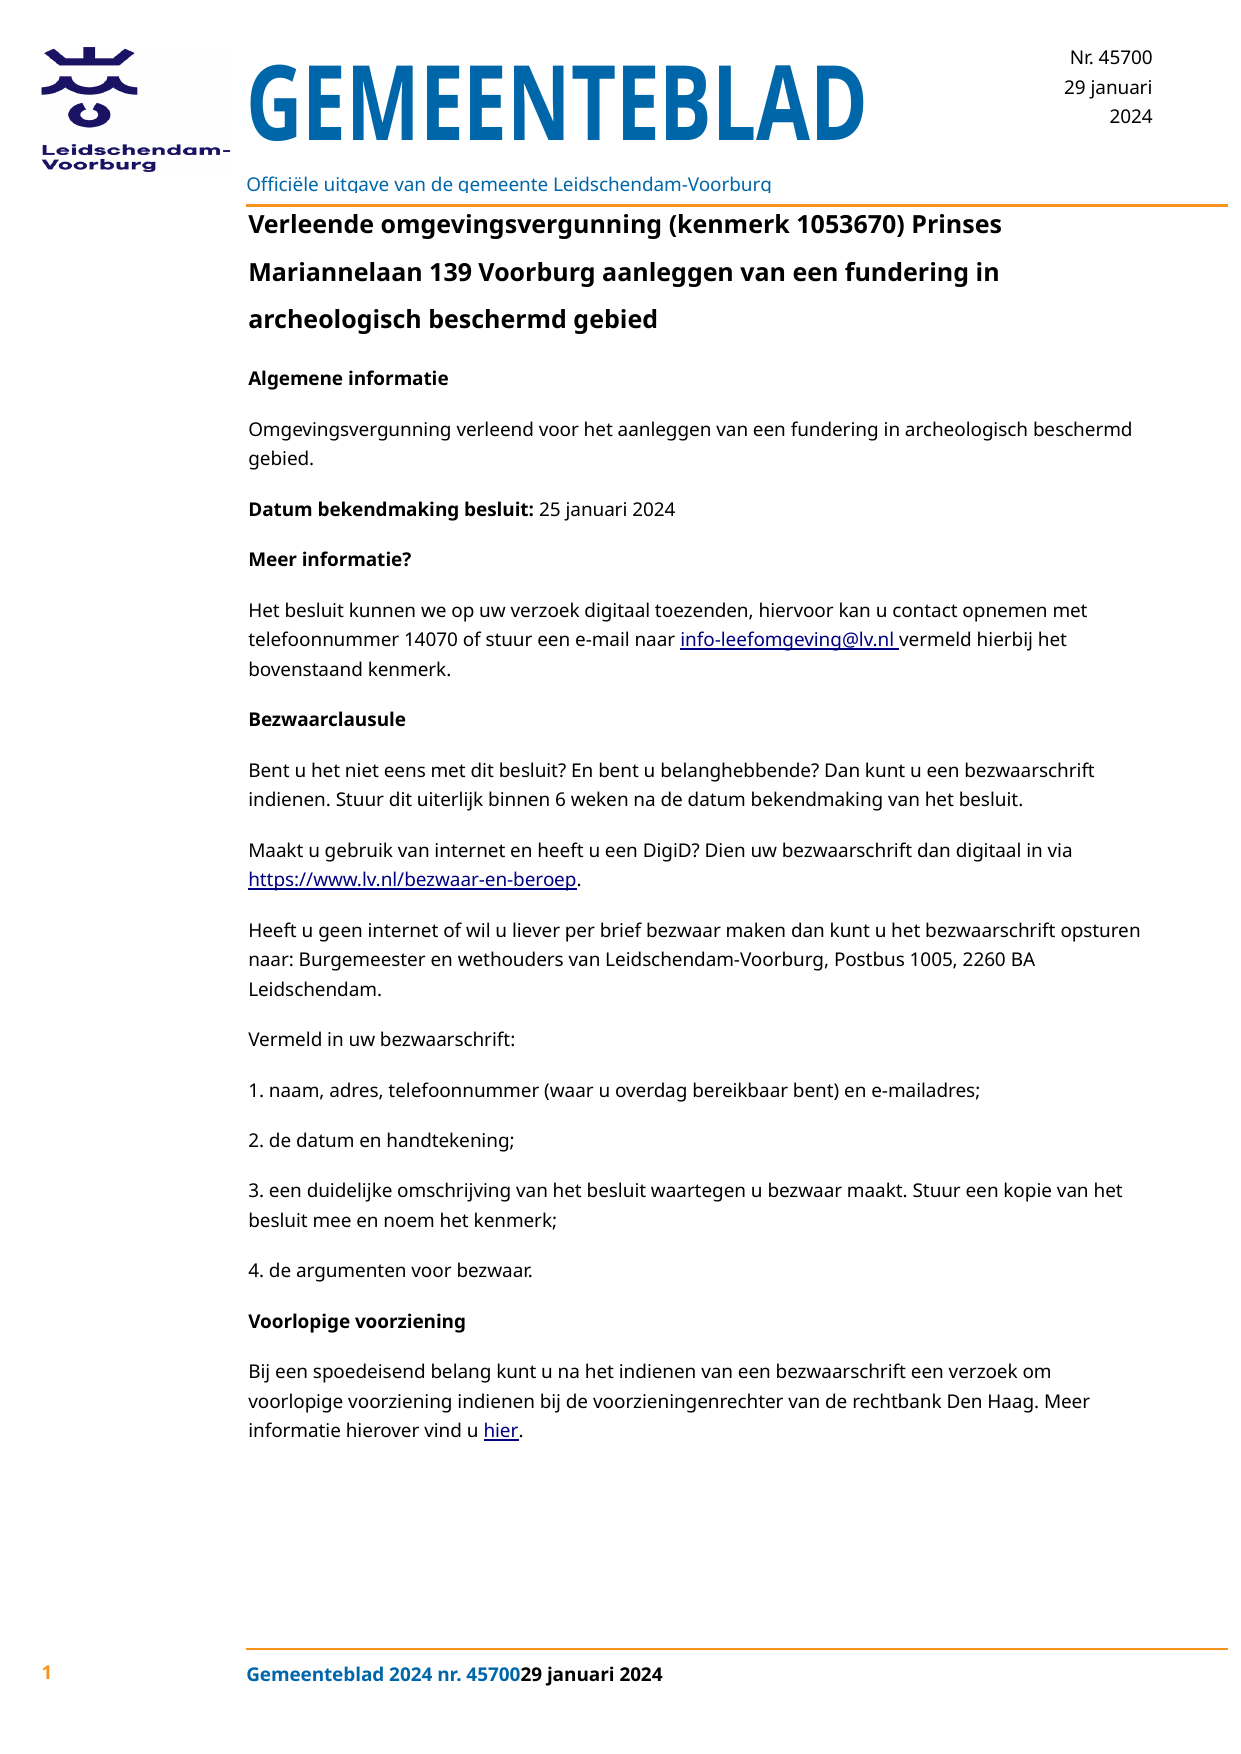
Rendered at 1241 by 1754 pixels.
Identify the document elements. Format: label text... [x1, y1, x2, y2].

text Voorlopige voorziening [248, 1308, 1152, 1334]
text 3. een duidelijke omschrijving van het besluit waartegen u bezwaar maakt. Stuur een kopie van het besluit mee en noem het kenmerk; [248, 1178, 1152, 1233]
text Het besluit kunnen we op uw verzoek digitaal toezenden, hiervoor kan u contact opnemen met telefoonnummer 14070 of stuur een e-mail naar info-leefomgeving@lv.nl vermeld hierbij het bovenstaand kenmerk. [248, 597, 1152, 682]
picture [41, 47, 231, 172]
text Bent u het niet eens met dit besluit? En bent u belanghebbende? Dan kunt u een bezwaarschrift indienen. Stuur dit uiterlijk binnen 6 weken na de datum bekendmaking van het besluit. [248, 757, 1152, 812]
text 1. naam, adres, telefoonnummer (waar u overdag bereikbaar bent) en e-mailadres; [248, 1077, 1152, 1102]
text Bezwaarclausule [248, 706, 1152, 732]
text Datum bekendmaking besluit: 25 januari 2024 [248, 496, 1152, 522]
text 2. de datum en handtekening; [248, 1127, 1152, 1153]
text Omgevingsvergunning verleend voor het aanleggen van een fundering in archeologisch beschermd gebied. [248, 416, 1152, 471]
text Algemene informatie [248, 366, 1152, 391]
text Heeft u geen internet of wil u liever per brief bezwaar maken dan kunt u het bezwaarschrift opsturen naar: Burgemeester en wethouders van Leidschendam-Voorburg, Postbus 1005, 2260 BA Leidschendam. [248, 917, 1152, 1002]
text Bij een spoedeisend belang kunt u na het indienen van een bezwaarschrift een verzoek om voorlopige voorziening indienen bij de voorzieningenrechter van de rechtbank Den Haag. Meer informatie hierover vind u hier. [248, 1358, 1152, 1443]
text Vermeld in uw bezwaarschrift: [248, 1026, 1152, 1052]
text Maakt u gebruik van internet en heeft u een DigiD? Dien uw bezwaarschrift dan digitaal in via https://www.lv.nl/bezwaar-en-beroep. [248, 837, 1152, 892]
text 4. de argumenten voor bezwaar. [248, 1258, 1152, 1283]
text Meer informatie? [248, 546, 1152, 572]
text Verleende omgevingsvergunning (kenmerk 1053670) Prinses Mariannelaan 139 Voorburg aanleggen van een fundering in archeologisch beschermd gebied [248, 207, 1152, 336]
